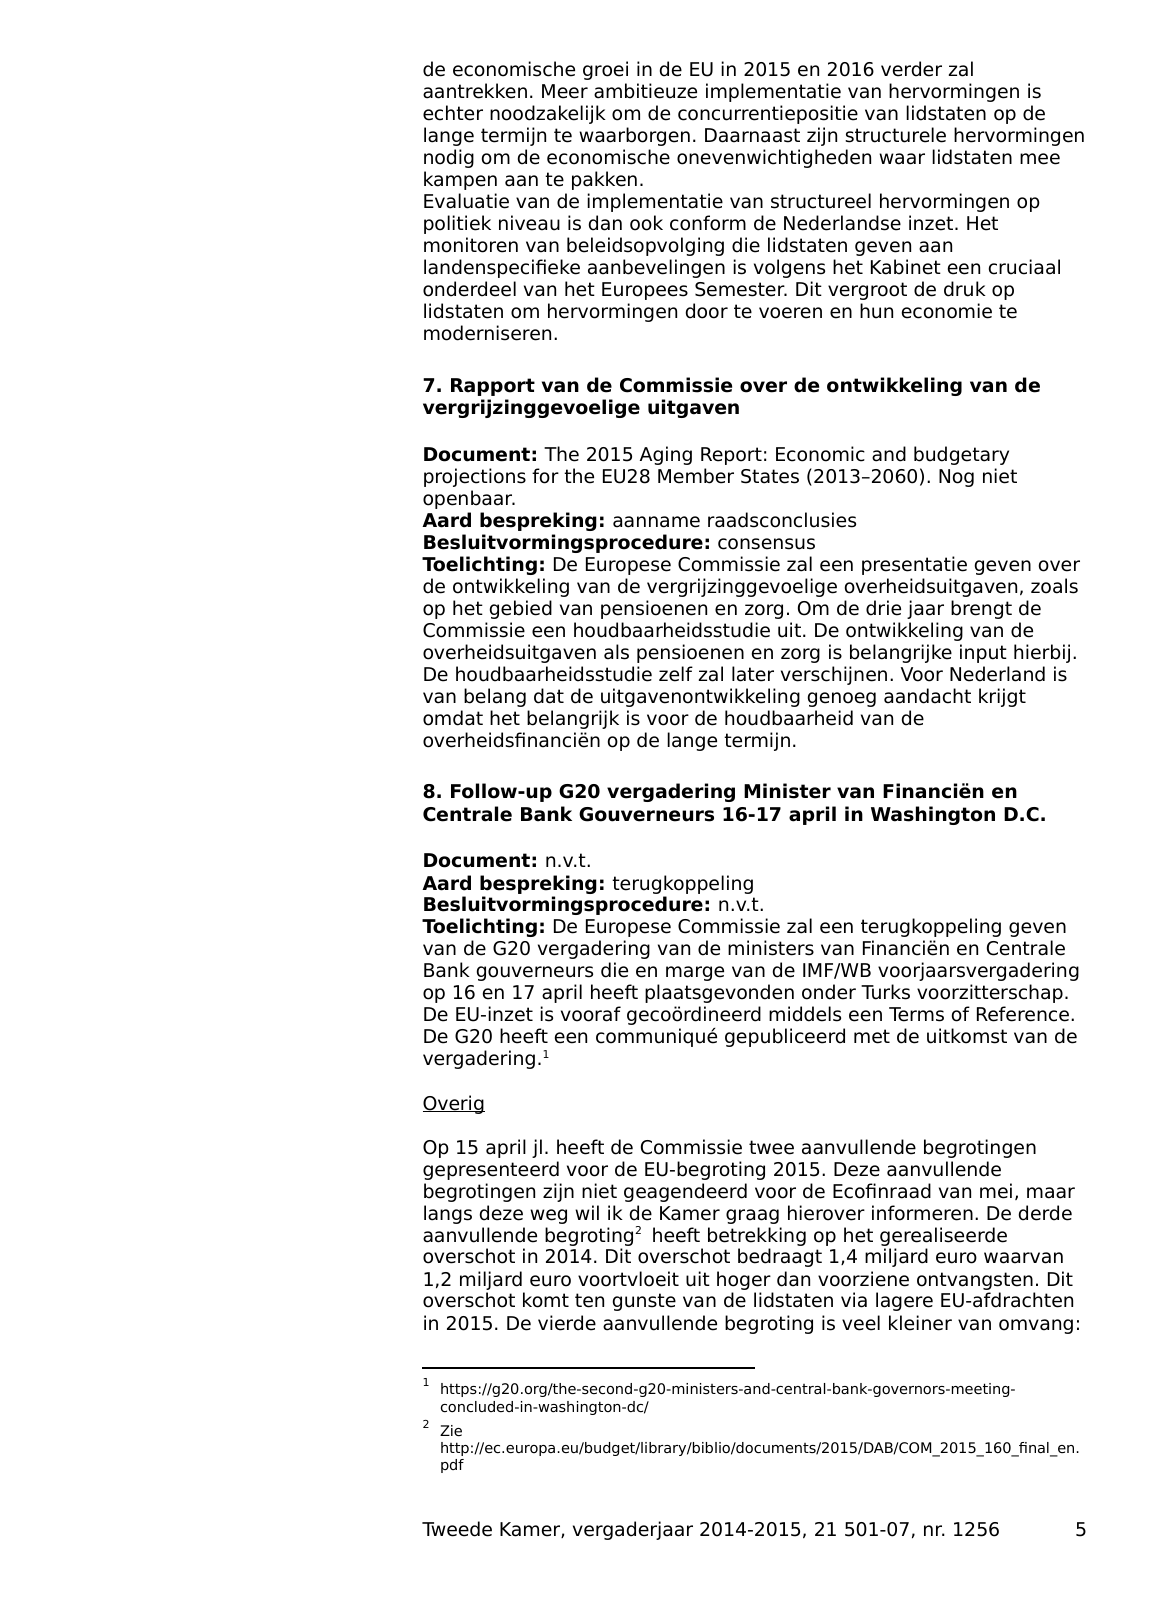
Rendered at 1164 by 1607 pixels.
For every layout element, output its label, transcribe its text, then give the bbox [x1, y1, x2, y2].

text Document: n.v.t. [422, 850, 1087, 872]
text https://g20.org/the-second-g20-ministers-and-central-bank-governors-meeting-concluded-in-washington-dc/ [422, 1377, 1087, 1416]
text Toelichting: De Europese Commissie zal een terugkoppeling geven van de G20 vergadering van de ministers van Financiën en Centrale Bank gouverneurs die en marge van de IMF/WB voorjaarsvergadering op 16 en 17 april heeft plaatsgevonden onder Turks voorzitterschap. De EU-inzet is vooraf gecoördineerd middels een Terms of Reference. De G20 heeft een communiqué gepubliceerd met de uitkomst van de vergadering. [422, 916, 1087, 1070]
text Evaluatie van de implementatie van structureel hervormingen op politiek niveau is dan ook conform de Nederlandse inzet. Het monitoren van beleidsopvolging die lidstaten geven aan landenspecifieke aanbevelingen is volgens het Kabinet een cruciaal onderdeel van het Europees Semester. Dit vergroot de druk op lidstaten om hervormingen door te voeren en hun economie te moderniseren. [422, 191, 1087, 345]
subtitle 8. Follow-up G20 vergadering Minister van Financiën en Centrale Bank Gouverneurs 16-17 april in Washington D.C. [422, 781, 1087, 825]
text Op 15 april jl. heeft de Commissie twee aanvullende begrotingen gepresenteerd voor de EU-begroting 2015. Deze aanvullende begrotingen zijn niet geagendeerd voor de Ecofinraad van mei, maar langs deze weg wil ik de Kamer graag hierover informeren. De derde aanvullende begroting heeft betrekking op het gerealiseerde overschot in 2014. Dit overschot bedraagt 1,4 miljard euro waarvan 1,2 miljard euro voortvloeit uit hoger dan voorziene ontvangsten. Dit overschot komt ten gunste van de lidstaten via lagere EU-afdrachten in 2015. De vierde aanvullende begroting is veel kleiner van omvang: [422, 1137, 1087, 1334]
text Besluitvormingsprocedure: n.v.t. [422, 894, 1087, 916]
text Toelichting: De Europese Commissie zal een presentatie geven over de ontwikkeling van de vergrijzinggevoelige overheidsuitgaven, zoals op het gebied van pensioenen en zorg. Om de drie jaar brengt de Commissie een houdbaarheidsstudie uit. De ontwikkeling van de overheidsuitgaven als pensioenen en zorg is belangrijke input hierbij. De houdbaarheidsstudie zelf zal later verschijnen. Voor Nederland is van belang dat de uitgavenontwikkeling genoeg aandacht krijgt omdat het belangrijk is voor de houdbaarheid van de overheidsfinanciën op de lange termijn. [422, 554, 1087, 751]
text de economische groei in de EU in 2015 en 2016 verder zal aantrekken. Meer ambitieuze implementatie van hervormingen is echter noodzakelijk om de concurrentiepositie van lidstaten op de lange termijn te waarborgen. Daarnaast zijn structurele hervormingen nodig om de economische onevenwichtigheden waar lidstaten mee kampen aan te pakken. [422, 59, 1087, 191]
subtitle 7. Rapport van de Commissie over de ontwikkeling van de vergrijzinggevoelige uitgaven [422, 375, 1087, 419]
text Aard bespreking: aanname raadsconclusies [422, 510, 1087, 532]
text Besluitvormingsprocedure: consensus [422, 532, 1087, 554]
subtitle Overig [422, 1092, 1087, 1114]
text Zie http://ec.europa.eu/budget/library/biblio/documents/2015/DAB/COM_2015_160_final_en.pdf [422, 1418, 1087, 1474]
text Aard bespreking: terugkoppeling [422, 872, 1087, 894]
text Document: The 2015 Aging Report: Economic and budgetary projections for the EU28 Member States (2013–2060). Nog niet openbaar. [422, 444, 1087, 510]
